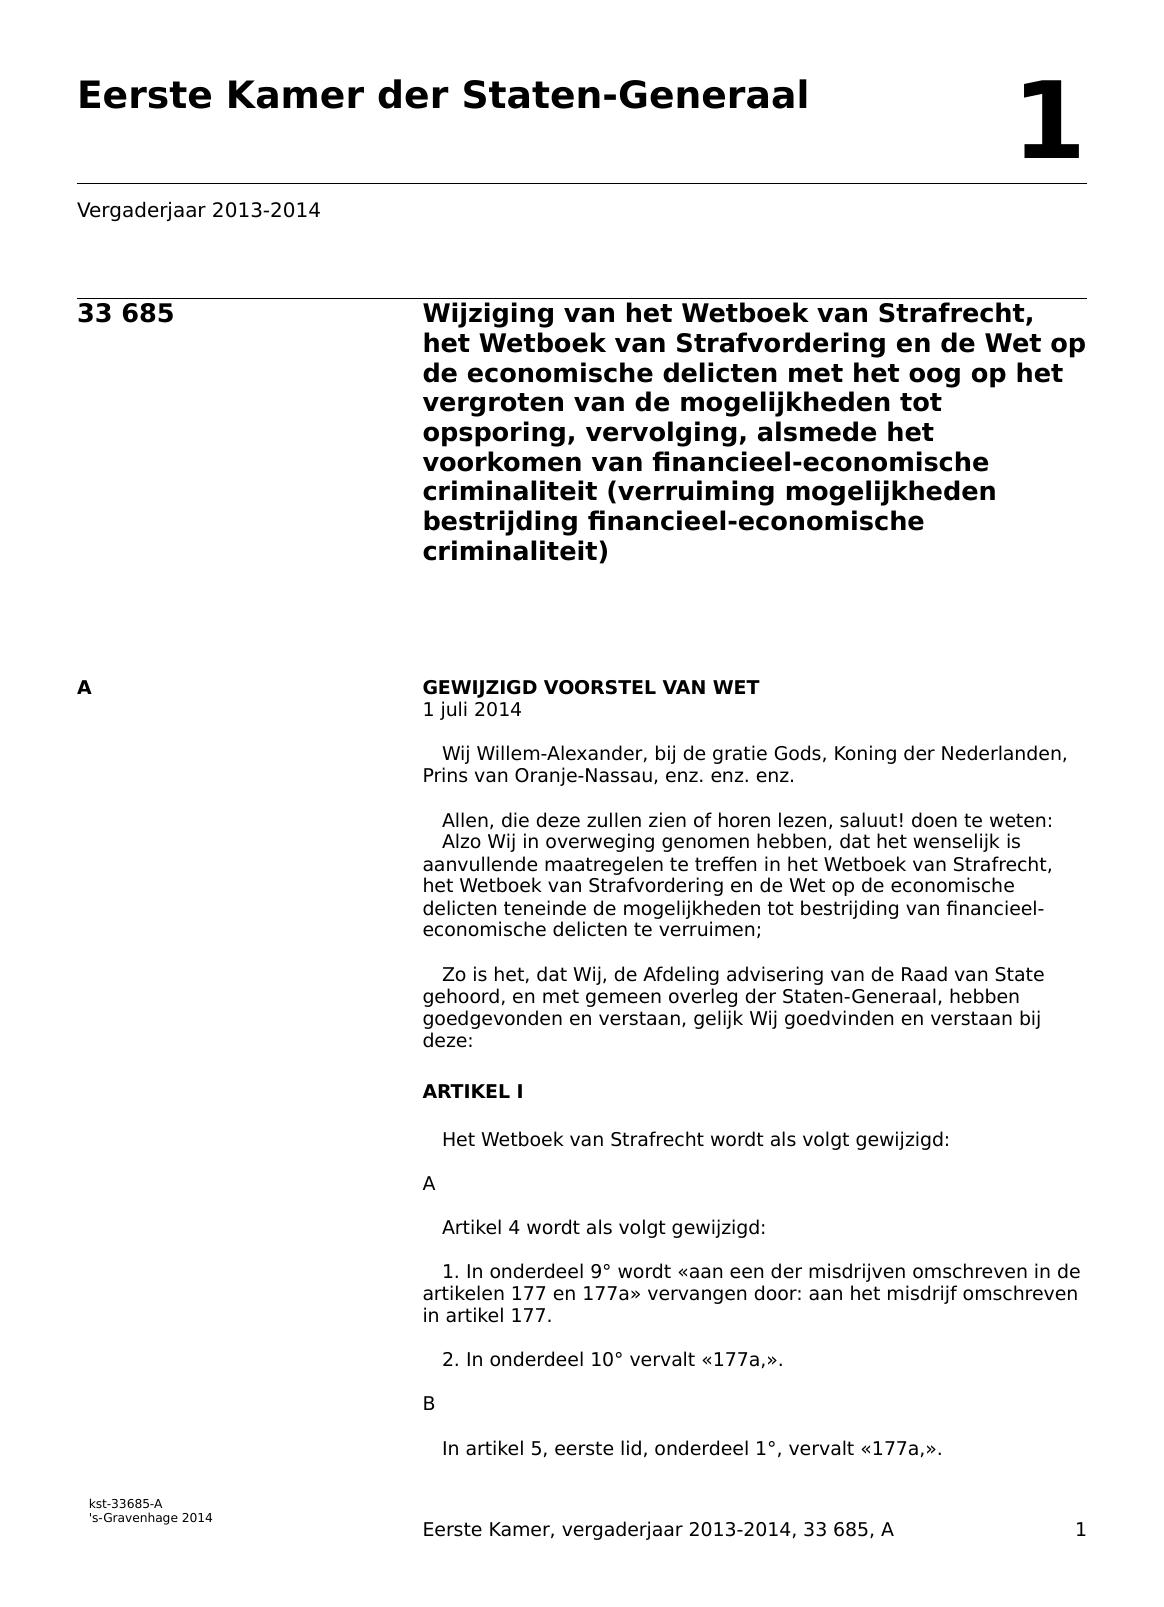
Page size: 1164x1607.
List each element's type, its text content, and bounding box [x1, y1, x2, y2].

text In artikel 5, eerste lid, onderdeel 1°, vervalt «177a,». [422, 1437, 1087, 1459]
table_header Eerste Kamer der Staten-Generaal [77, 59, 886, 183]
text kst-33685-A [88, 1497, 323, 1511]
text Artikel 4 wordt als volgt gewijzigd: [422, 1217, 1087, 1239]
subtitle 33 685 Wijziging van het Wetboek van Strafrecht, het Wetboek van Strafvordering en de Wet op de economische delicten met het oog op het vergroten van de mogelijkheden tot opsporing, vervolging, alsmede het voorkomen van financieel-economische criminaliteit (verruiming mogelijkheden bestrijding financieel-economische criminaliteit) [77, 299, 1087, 566]
text 1 juli 2014 [422, 699, 1087, 721]
table_header 1 [886, 59, 1087, 183]
text 2. In onderdeel 10° vervalt «177a,». [422, 1349, 1087, 1371]
subtitle ARTIKEL I [422, 1081, 1087, 1103]
text 1. In onderdeel 9° wordt «aan een der misdrijven omschreven in de artikelen 177 en 177a» vervangen door: aan het misdrijf omschreven in artikel 177. [422, 1261, 1087, 1327]
text Allen, die deze zullen zien of horen lezen, saluut! doen te weten: [422, 809, 1087, 831]
text Zo is het, dat Wij, de Afdeling advisering van de Raad van State gehoord, en met gemeen overleg der Staten-Generaal, hebben goedgevonden en verstaan, gelijk Wij goedvinden en verstaan bij deze: [422, 963, 1087, 1051]
table_cell Vergaderjaar 2013-2014 [77, 184, 1087, 298]
text A [422, 1173, 1087, 1194]
text B [422, 1393, 1087, 1415]
text Wij Willem-Alexander, bij de gratie Gods, Koning der Nederlanden, Prins van Oranje-Nassau, enz. enz. enz. [422, 743, 1087, 787]
subtitle A GEWIJZIGD VOORSTEL VAN WET [77, 677, 1087, 699]
text Alzo Wij in overweging genomen hebben, dat het wenselijk is aanvullende maatregelen te treffen in het Wetboek van Strafrecht, het Wetboek van Strafvordering en de Wet op de economische delicten teneinde de mogelijkheden tot bestrijding van financieel-economische delicten te verruimen; [422, 831, 1087, 941]
text Het Wetboek van Strafrecht wordt als volgt gewijzigd: [422, 1128, 1087, 1150]
text 's-Gravenhage 2014 [88, 1511, 323, 1525]
